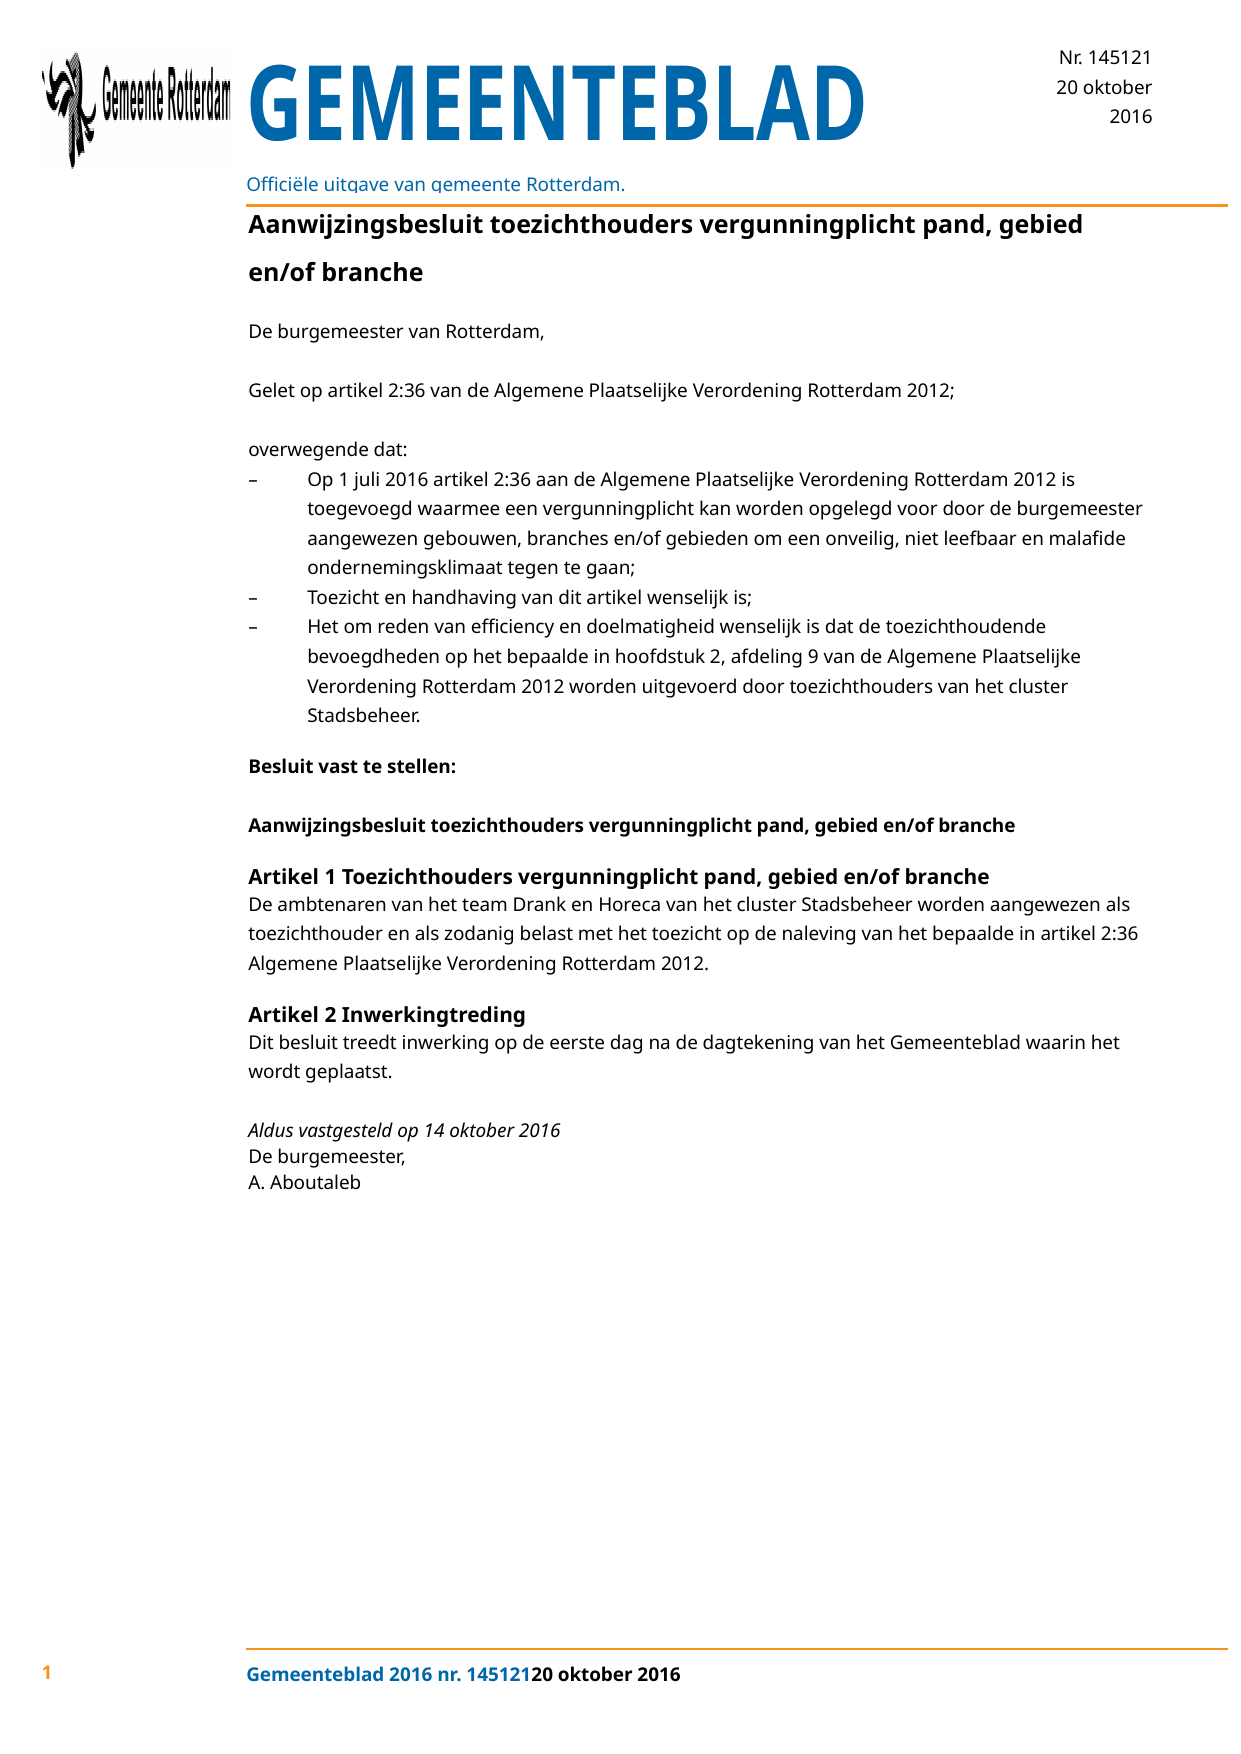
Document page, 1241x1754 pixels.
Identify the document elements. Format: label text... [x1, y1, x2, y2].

list Op 1 juli 2016 artikel 2:36 aan de Algemene Plaatselijke Verordening Rotterdam 2012 is toegevoegd waarmee een vergunningplicht kan worden opgelegd voor door de burgemeester aangewezen gebouwen, branches en/of gebieden om een onveilig, niet leefbaar en malafide ondernemingsklimaat tegen te gaan; [248, 466, 1152, 580]
list Het om reden van efficiency en doelmatigheid wenselijk is dat de toezichthoudende bevoegdheden op het bepaalde in hoofdstuk 2, afdeling 9 van de Algemene Plaatselijke Verordening Rotterdam 2012 worden uitgevoerd door toezichthouders van het cluster Stadsbeheer. [248, 614, 1152, 728]
text Dit besluit treedt inwerking op de eerste dag na de dagtekening van het Gemeenteblad waarin het wordt geplaatst. [248, 1029, 1152, 1084]
text Aanwijzingsbesluit toezichthouders vergunningplicht pand, gebied en/of branche [248, 207, 1152, 288]
text Artikel 1 Toezichthouders vergunningplicht pand, gebied en/of branche [248, 862, 1152, 891]
text Aanwijzingsbesluit toezichthouders vergunningplicht pand, gebied en/of branche [248, 812, 1152, 838]
text Gelet op artikel 2:36 van de Algemene Plaatselijke Verordening Rotterdam 2012; [248, 377, 1152, 403]
picture [41, 47, 231, 172]
text De burgemeester van Rotterdam, [248, 318, 1152, 344]
text A. Aboutaleb [248, 1169, 1152, 1195]
text De burgemeester, [248, 1143, 1152, 1169]
text Artikel 2 Inwerkingtreding [248, 1000, 1152, 1029]
text Aldus vastgesteld op 14 oktober 2016 [248, 1118, 1152, 1143]
list Toezicht en handhaving van dit artikel wenselijk is; [248, 584, 1152, 610]
text Besluit vast te stellen: [248, 753, 1152, 778]
text De ambtenaren van het team Drank en Horeca van het cluster Stadsbeheer worden aangewezen als toezichthouder en als zodanig belast met het toezicht op de naleving van het bepaalde in artikel 2:36 Algemene Plaatselijke Verordening Rotterdam 2012. [248, 891, 1152, 976]
text overwegende dat: [248, 436, 1152, 462]
